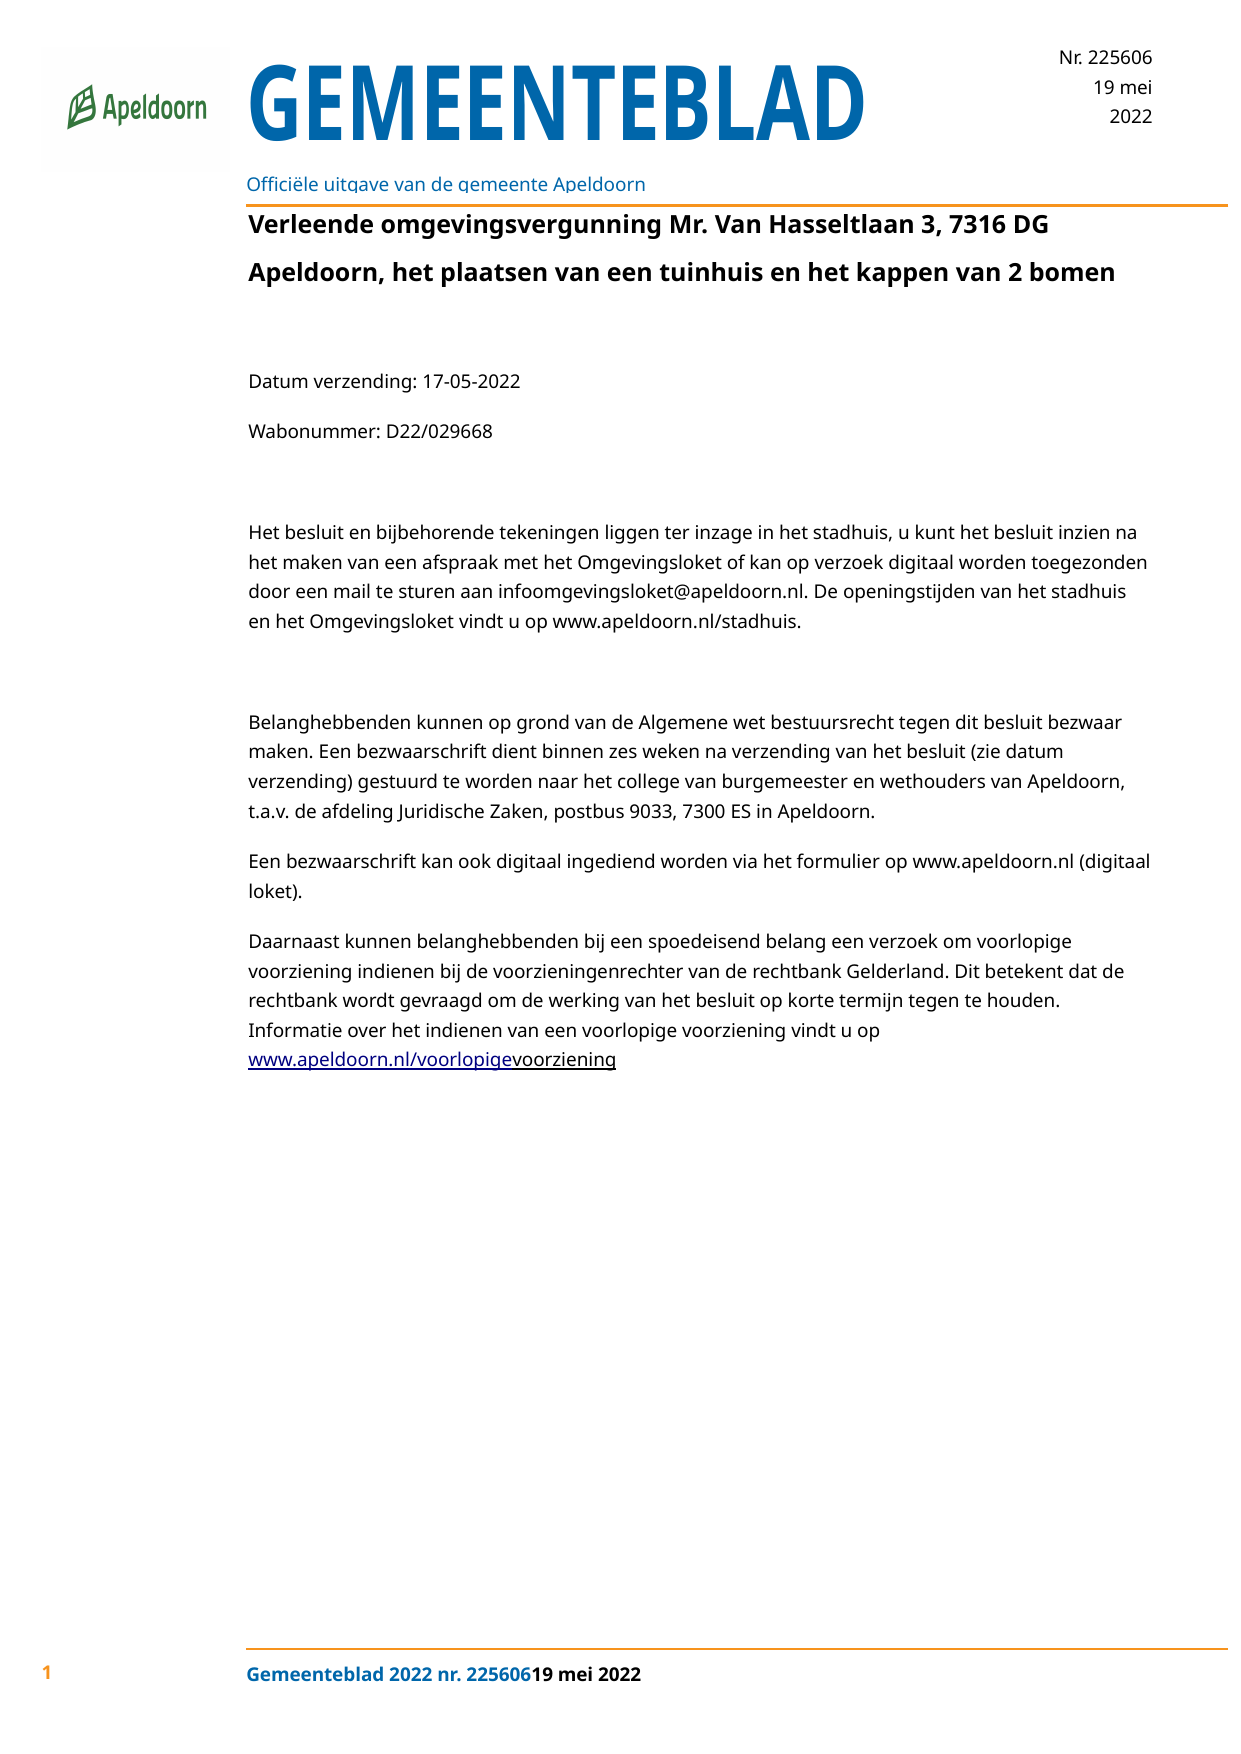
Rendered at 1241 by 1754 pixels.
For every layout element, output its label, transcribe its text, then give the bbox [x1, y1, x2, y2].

text Wabonummer: D22/029668 [248, 419, 1152, 444]
text Daarnaast kunnen belanghebbenden bij een spoedeisend belang een verzoek om voorlopige voorziening indienen bij de voorzieningenrechter van de rechtbank Gelderland. Dit betekent dat de rechtbank wordt gevraagd om de werking van het besluit op korte termijn tegen te houden. Informatie over het indienen van een voorlopige voorziening vindt u op www.apeldoorn.nl/voorlopigevoorziening [248, 928, 1152, 1072]
text Een bezwaarschrift kan ook digitaal ingediend worden via het formulier op www.apeldoorn.nl (digitaal loket). [248, 848, 1152, 904]
text Het besluit en bijbehorende tekeningen liggen ter inzage in het stadhuis, u kunt het besluit inzien na het maken van een afspraak met het Omgevingsloket of kan op verzoek digitaal worden toegezonden door een mail te sturen aan infoomgevingsloket@apeldoorn.nl. De openingstijden van het stadhuis en het Omgevingsloket vindt u op www.apeldoorn.nl/stadhuis. [248, 519, 1152, 634]
text Datum verzending: 17-05-2022 [248, 368, 1152, 394]
text Verleende omgevingsvergunning Mr. Van Hasseltlaan 3, 7316 DG Apeldoorn, het plaatsen van een tuinhuis en het kappen van 2 bomen [248, 207, 1152, 288]
picture [41, 47, 231, 172]
text Belanghebbenden kunnen op grond van de Algemene wet bestuursrecht tegen dit besluit bezwaar maken. Een bezwaarschrift dient binnen zes weken na verzending van het besluit (zie datum verzending) gestuurd te worden naar het college van burgemeester en wethouders van Apeldoorn, t.a.v. de afdeling Juridische Zaken, postbus 9033, 7300 ES in Apeldoorn. [248, 709, 1152, 824]
